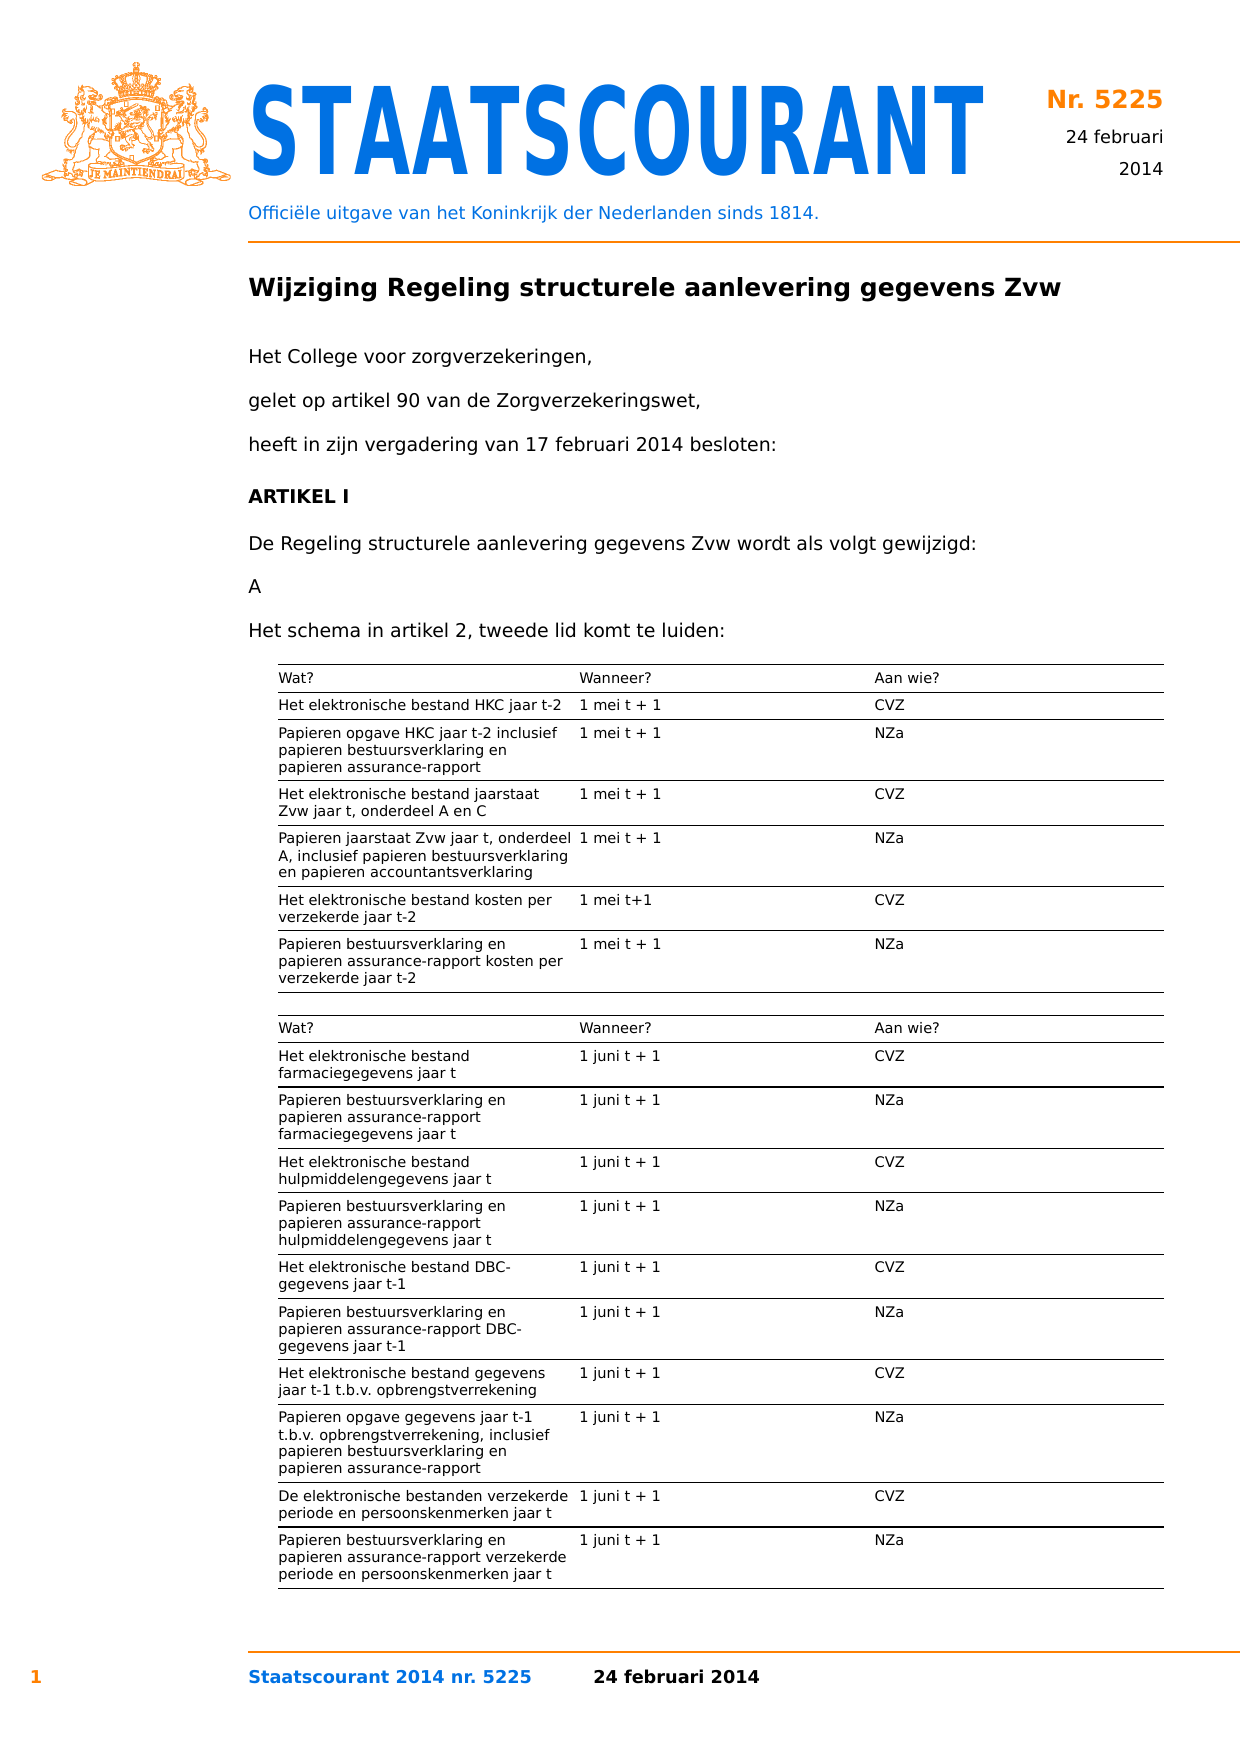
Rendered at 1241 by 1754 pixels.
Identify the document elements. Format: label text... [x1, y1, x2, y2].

table_cell Papieren bestuursverklaring en papieren assurance-rapport verzekerde periode en persoonskenmerken jaar t [278, 1528, 573, 1588]
table_cell NZa [868, 826, 1163, 886]
table_cell CVZ [868, 887, 1163, 930]
table_cell Papieren bestuursverklaring en papieren assurance-rapport hulpmiddelengegevens jaar t [278, 1193, 573, 1253]
table_cell Papieren opgave gegevens jaar t-1 t.b.v. opbrengstverrekening, inclusief papieren bestuursverklaring en papieren assurance-rapport [278, 1405, 573, 1482]
table_cell CVZ [868, 1043, 1163, 1086]
picture [41, 62, 231, 186]
table_cell De elektronische bestanden verzekerde periode en persoonskenmerken jaar t [278, 1483, 573, 1526]
table_cell Papieren bestuursverklaring en papieren assurance-rapport kosten per verzekerde jaar t-2 [278, 931, 573, 992]
table_cell CVZ [868, 781, 1163, 825]
table_cell 1 juni t + 1 [573, 1405, 868, 1482]
table_cell NZa [868, 720, 1163, 780]
table_cell 1 juni t + 1 [573, 1088, 868, 1148]
text heeft in zijn vergadering van 17 februari 2014 besloten: [248, 434, 1163, 456]
table_cell Papieren opgave HKC jaar t-2 inclusief papieren bestuursverklaring en papieren assurance-rapport [278, 720, 573, 780]
text De Regeling structurele aanlevering gegevens Zvw wordt als volgt gewijzigd: [248, 533, 1163, 554]
table_header Nr. 5225 [998, 62, 1240, 121]
table_cell 1 juni t + 1 [573, 1299, 868, 1359]
table_header [25, 62, 248, 241]
table_cell CVZ [868, 693, 1163, 719]
table_cell Het elektronische bestand gegevens jaar t-1 t.b.v. opbrengstverrekening [278, 1360, 573, 1404]
table_header STAATSCOURANT [248, 62, 998, 203]
subtitle Wijziging Regeling structurele aanlevering gegevens Zvw [248, 273, 1163, 302]
table_cell 1 mei t + 1 [573, 720, 868, 780]
table_cell Het elektronische bestand hulpmiddelengegevens jaar t [278, 1149, 573, 1192]
table_cell 1 juni t + 1 [573, 1360, 868, 1404]
table_cell Het elektronische bestand HKC jaar t-2 [278, 693, 573, 719]
table_header Aan wie? [868, 1016, 1163, 1042]
table_cell NZa [868, 1528, 1163, 1588]
text gelet op artikel 90 van de Zorgverzekeringswet, [248, 390, 1163, 412]
table_cell Het elektronische bestand kosten per verzekerde jaar t-2 [278, 887, 573, 930]
table_cell 1 mei t+1 [573, 887, 868, 930]
text Het College voor zorgverzekeringen, [248, 346, 1163, 368]
table_cell Officiële uitgave van het Koninkrijk der Nederlanden sinds 1814. [248, 203, 1240, 241]
table_header Wat? [278, 665, 573, 692]
table_cell Het elektronische bestand jaarstaat Zvw jaar t, onderdeel A en C [278, 781, 573, 825]
table_cell NZa [868, 1405, 1163, 1482]
table_cell CVZ [868, 1360, 1163, 1404]
table_cell CVZ [868, 1255, 1163, 1298]
table_cell 24 februari [998, 121, 1240, 153]
table_cell CVZ [868, 1149, 1163, 1192]
table_header Wat? [278, 1016, 573, 1042]
table_cell NZa [868, 1299, 1163, 1359]
table_cell 1 juni t + 1 [573, 1149, 868, 1192]
table_cell NZa [868, 931, 1163, 992]
table_cell Papieren bestuursverklaring en papieren assurance-rapport DBC-gegevens jaar t-1 [278, 1299, 573, 1359]
subtitle ARTIKEL I [248, 486, 1163, 508]
table_cell 1 juni t + 1 [573, 1483, 868, 1526]
table_cell 1 juni t + 1 [573, 1193, 868, 1253]
table_cell 1 mei t + 1 [573, 931, 868, 992]
table_cell 1 juni t + 1 [573, 1043, 868, 1086]
table_cell 1 mei t + 1 [573, 693, 868, 719]
table_cell CVZ [868, 1483, 1163, 1526]
table_cell Papieren bestuursverklaring en papieren assurance-rapport farmaciegegevens jaar t [278, 1088, 573, 1148]
text A [248, 576, 1163, 598]
table_header Wanneer? [573, 1016, 868, 1042]
table_cell 1 mei t + 1 [573, 826, 868, 886]
table_cell Het elektronische bestand DBC-gegevens jaar t-1 [278, 1255, 573, 1298]
table_cell 1 mei t + 1 [573, 781, 868, 825]
table_header Wanneer? [573, 665, 868, 692]
table_cell 2014 [998, 153, 1240, 203]
table_cell 1 juni t + 1 [573, 1528, 868, 1588]
table_header Aan wie? [868, 665, 1163, 692]
table_cell 1 juni t + 1 [573, 1255, 868, 1298]
table_cell Het elektronische bestand farmaciegegevens jaar t [278, 1043, 573, 1086]
table_cell NZa [868, 1193, 1163, 1253]
text Het schema in artikel 2, tweede lid komt te luiden: [248, 620, 1163, 642]
table_cell Papieren jaarstaat Zvw jaar t, onderdeel A, inclusief papieren bestuursverklaring en papieren accountantsverklaring [278, 826, 573, 886]
table_cell NZa [868, 1088, 1163, 1148]
